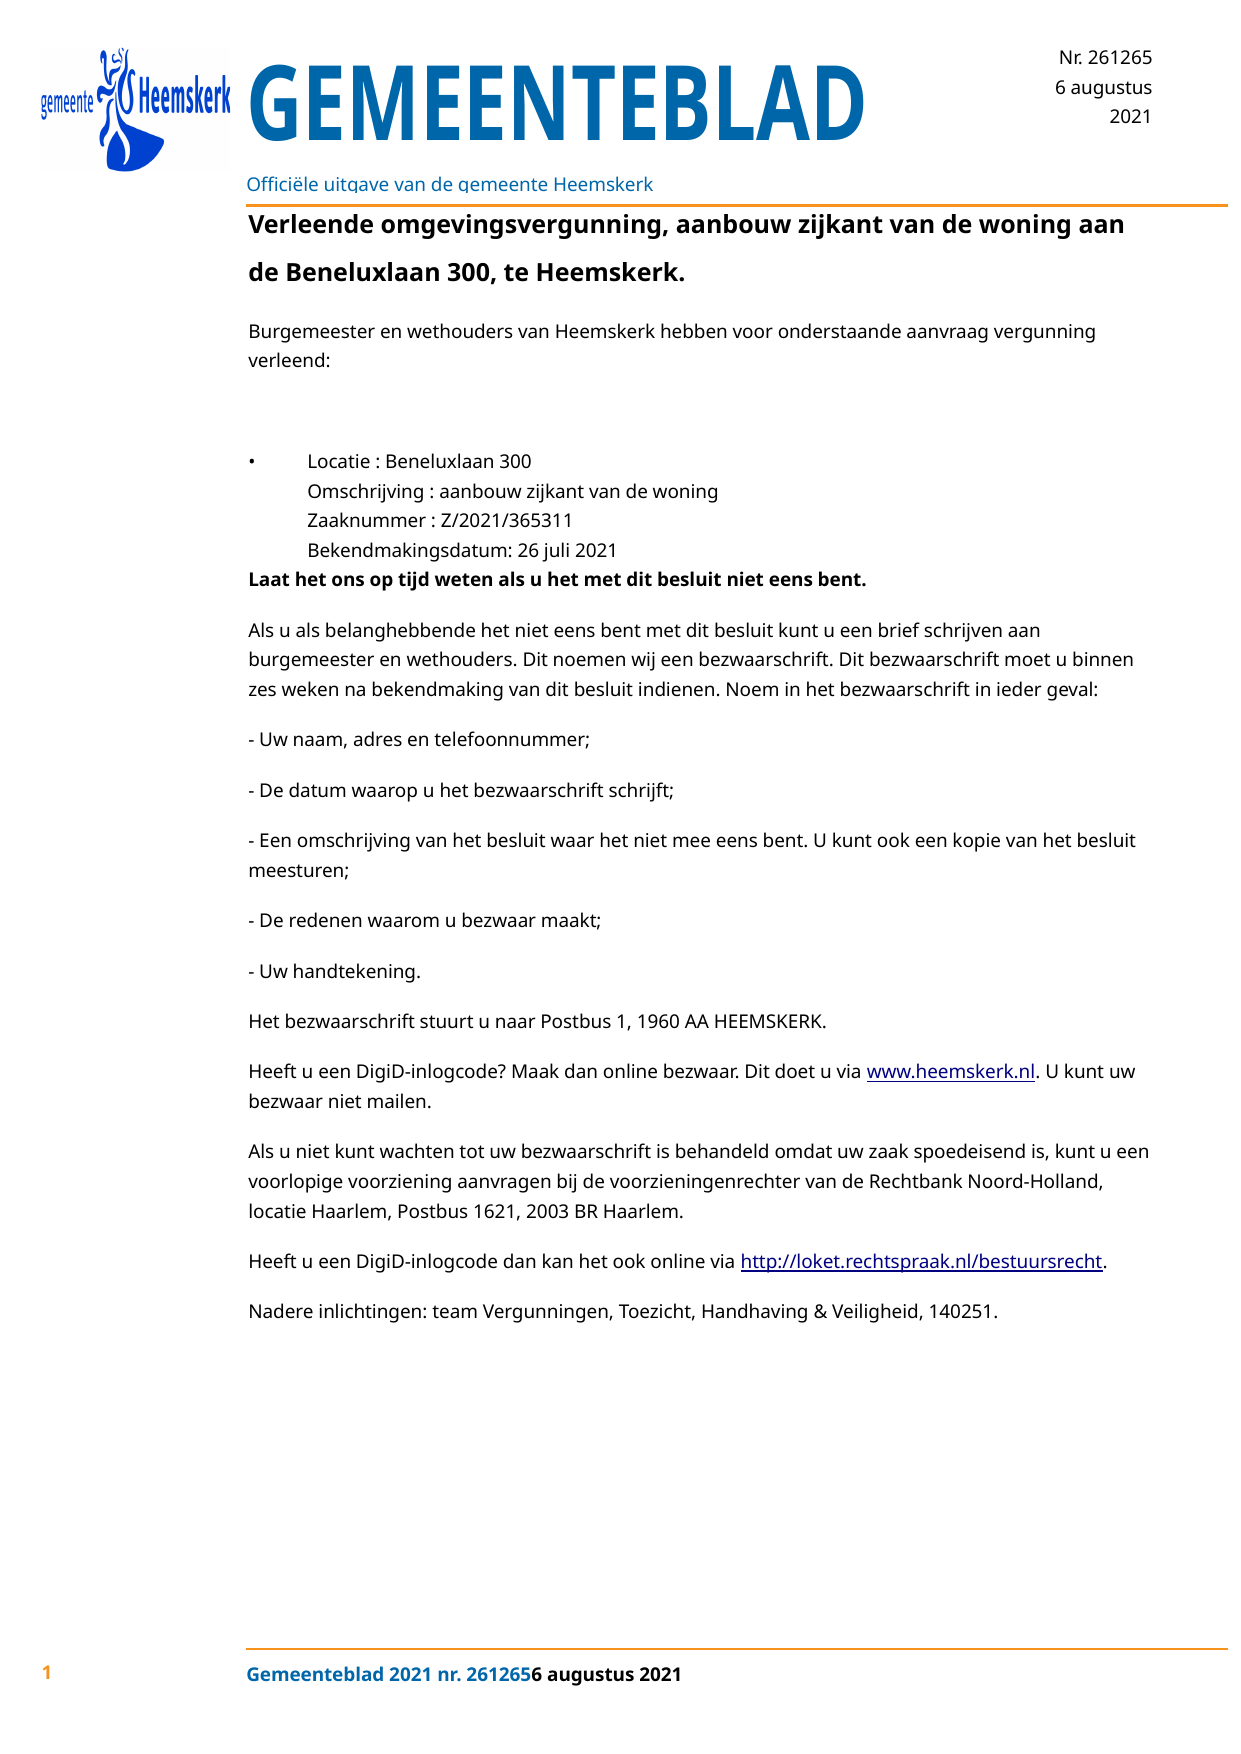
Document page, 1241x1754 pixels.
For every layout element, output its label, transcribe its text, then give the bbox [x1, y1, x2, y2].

text - Een omschrijving van het besluit waar het niet mee eens bent. U kunt ook een kopie van het besluit meesturen; [248, 827, 1152, 883]
text Burgemeester en wethouders van Heemskerk hebben voor onderstaande aanvraag vergunning verleend: [248, 318, 1152, 373]
text Nadere inlichtingen: team Vergunningen, Toezicht, Handhaving & Veiligheid, 140251. [248, 1299, 1152, 1324]
list Locatie : Beneluxlaan 300 [248, 448, 1152, 474]
text - Uw naam, adres en telefoonnummer; [248, 727, 1152, 752]
list Omschrijving : aanbouw zijkant van de woning [248, 478, 1152, 504]
text Als u niet kunt wachten tot uw bezwaarschrift is behandeld omdat uw zaak spoedeisend is, kunt u een voorlopige voorziening aanvragen bij de voorzieningenrechter van de Rechtbank Noord-Holland, locatie Haarlem, Postbus 1621, 2003 BR Haarlem. [248, 1139, 1152, 1224]
text - De redenen waarom u bezwaar maakt; [248, 907, 1152, 933]
text Verleende omgevingsvergunning, aanbouw zijkant van de woning aan de Beneluxlaan 300, te Heemskerk. [248, 207, 1152, 288]
text Heeft u een DigiD-inlogcode? Maak dan online bezwaar. Dit doet u via www.heemskerk.nl. U kunt uw bezwaar niet mailen. [248, 1059, 1152, 1114]
picture [41, 47, 231, 172]
text Het bezwaarschrift stuurt u naar Postbus 1, 1960 AA HEEMSKERK. [248, 1008, 1152, 1034]
text - De datum waarop u het bezwaarschrift schrijft; [248, 777, 1152, 803]
text Als u als belanghebbende het niet eens bent met dit besluit kunt u een brief schrijven aan burgemeester en wethouders. Dit noemen wij een bezwaarschrift. Dit bezwaarschrift moet u binnen zes weken na bekendmaking van dit besluit indienen. Noem in het bezwaarschrift in ieder geval: [248, 617, 1152, 702]
list Bekendmakingsdatum: 26 juli 2021 [248, 537, 1152, 563]
text Laat het ons op tijd weten als u het met dit besluit niet eens bent. [248, 567, 1152, 592]
text - Uw handtekening. [248, 958, 1152, 984]
text Heeft u een DigiD-inlogcode dan kan het ook online via http://loket.rechtspraak.nl/bestuursrecht. [248, 1248, 1152, 1274]
list Zaaknummer : Z/2021/365311 [248, 507, 1152, 533]
